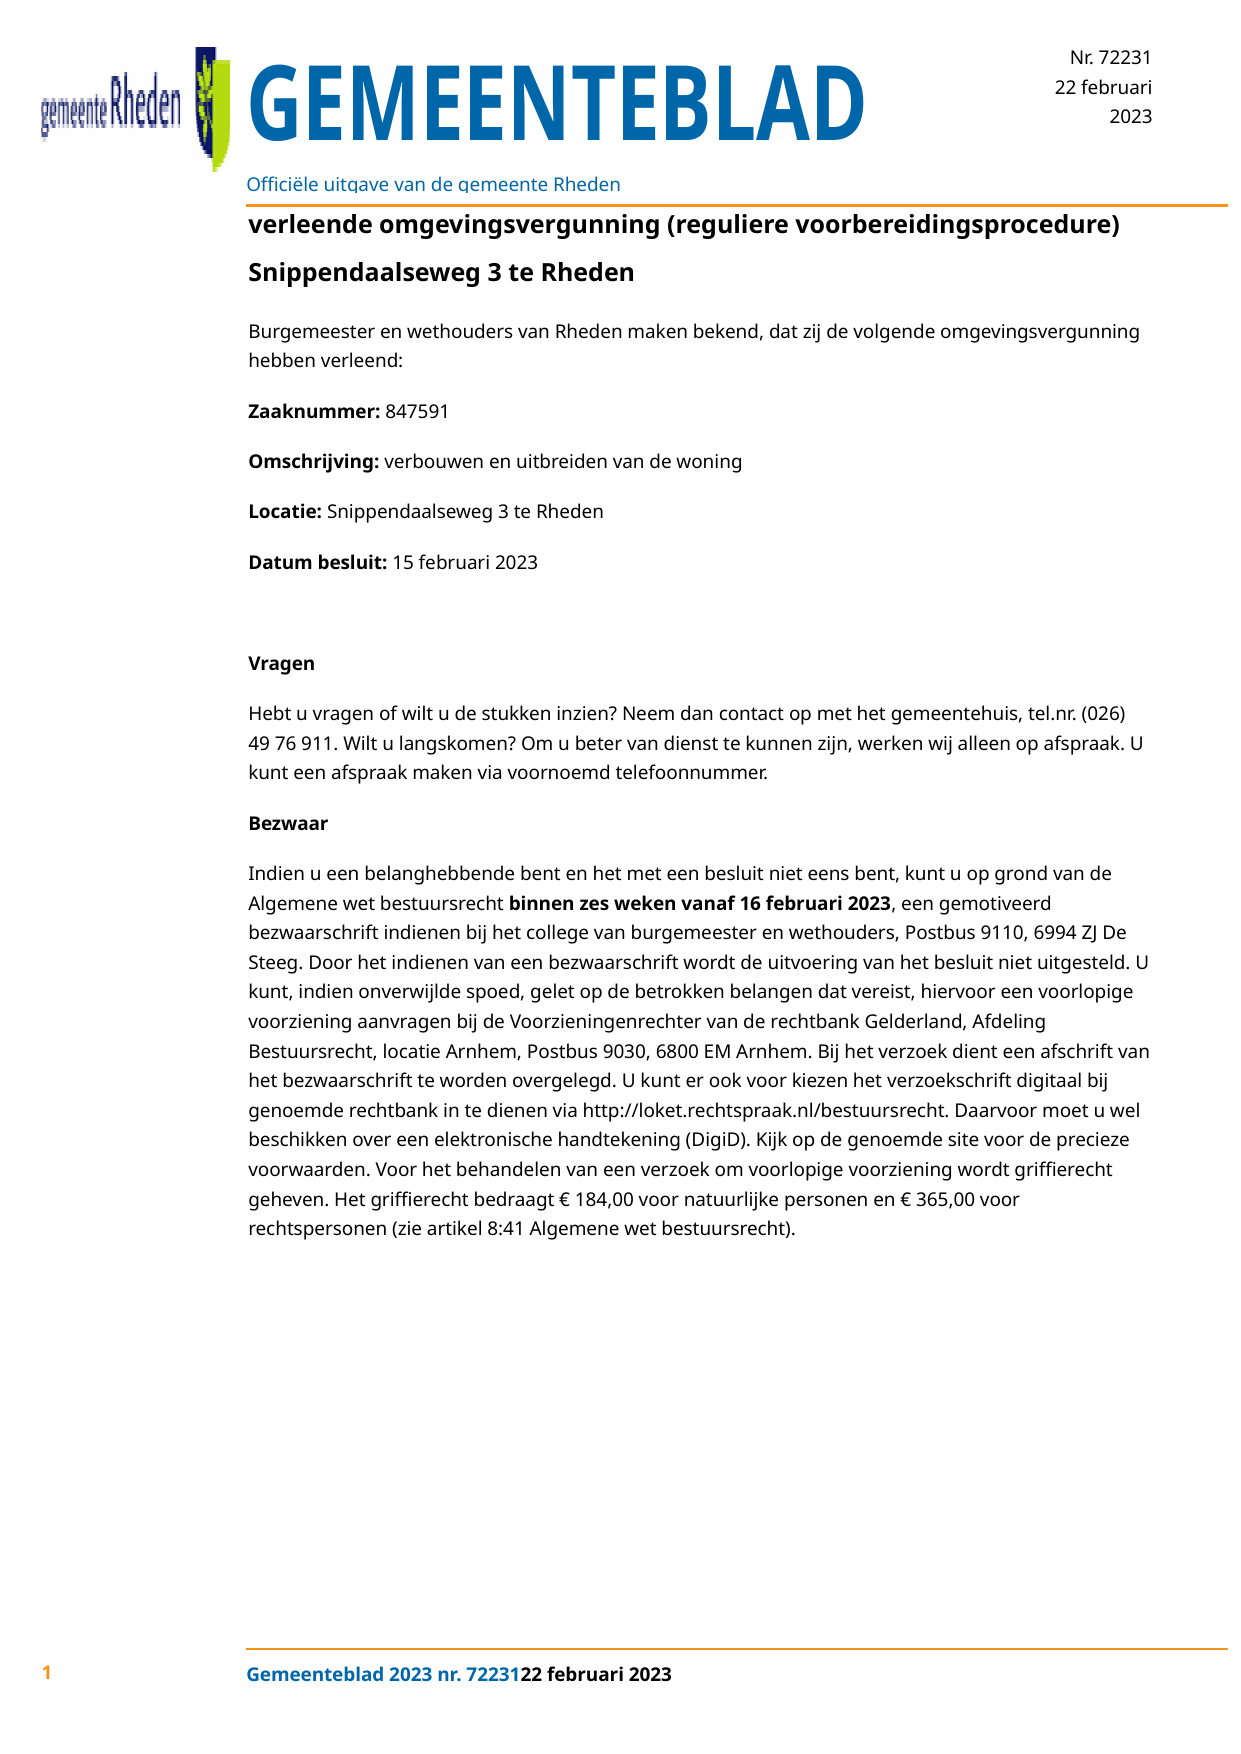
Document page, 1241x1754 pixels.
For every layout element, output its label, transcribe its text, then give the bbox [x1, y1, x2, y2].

text Locatie: Snippendaalseweg 3 te Rheden [248, 499, 1152, 524]
text Burgemeester en wethouders van Rheden maken bekend, dat zij de volgende omgevingsvergunning hebben verleend: [248, 318, 1152, 373]
text Vragen [248, 650, 1152, 676]
text Bezwaar [248, 810, 1152, 836]
picture [41, 47, 231, 172]
text verleende omgevingsvergunning (reguliere voorbereidingsprocedure) Snippendaalseweg 3 te Rheden [248, 207, 1152, 288]
text Zaaknummer: 847591 [248, 398, 1152, 424]
text Hebt u vragen of wilt u de stukken inzien? Neem dan contact op met het gemeentehuis, tel.nr. (026) 49 76 911. Wilt u langskomen? Om u beter van dienst te kunnen zijn, werken wij alleen op afspraak. U kunt een afspraak maken via voornoemd telefoonnummer. [248, 700, 1152, 785]
text Indien u een belanghebbende bent en het met een besluit niet eens bent, kunt u op grond van de Algemene wet bestuursrecht binnen zes weken vanaf 16 februari 2023, een gemotiveerd bezwaarschrift indienen bij het college van burgemeester en wethouders, Postbus 9110, 6994 ZJ De Steeg. Door het indienen van een bezwaarschrift wordt de uitvoering van het besluit niet uitgesteld. U kunt, indien onverwijlde spoed, gelet op de betrokken belangen dat vereist, hiervoor een voorlopige voorziening aanvragen bij de Voorzieningenrechter van de rechtbank Gelderland, Afdeling Bestuursrecht, locatie Arnhem, Postbus 9030, 6800 EM Arnhem. Bij het verzoek dient een afschrift van het bezwaarschrift te worden overgelegd. U kunt er ook voor kiezen het verzoekschrift digitaal bij genoemde rechtbank in te dienen via http://loket.rechtspraak.nl/bestuursrecht. Daarvoor moet u wel beschikken over een elektronische handtekening (DigiD). Kijk op de genoemde site voor de precieze voorwaarden. Voor het behandelen van een verzoek om voorlopige voorziening wordt griffierecht geheven. Het griffierecht bedraagt € 184,00 voor natuurlijke personen en € 365,00 voor rechtspersonen (zie artikel 8:41 Algemene wet bestuursrecht). [248, 860, 1152, 1241]
text Omschrijving: verbouwen en uitbreiden van de woning [248, 448, 1152, 474]
text Datum besluit: 15 februari 2023 [248, 549, 1152, 575]
